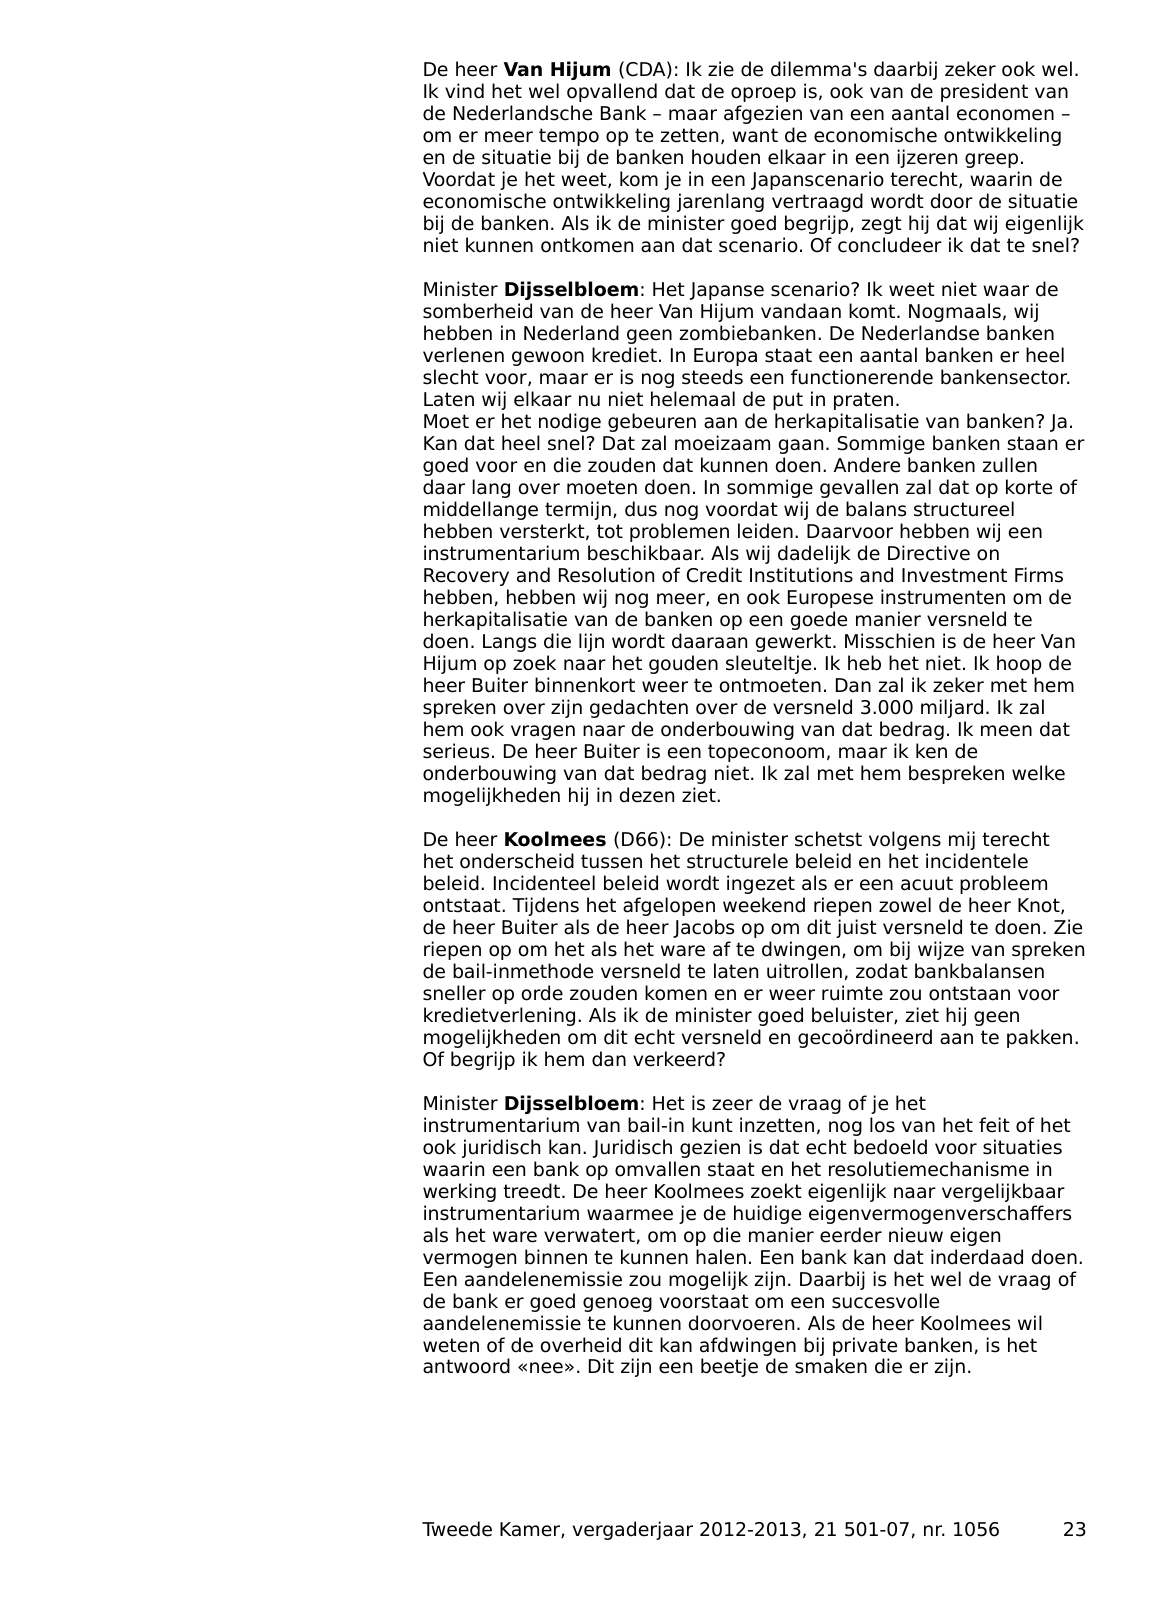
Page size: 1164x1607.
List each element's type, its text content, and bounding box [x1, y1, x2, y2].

text De heer Van Hijum (CDA): Ik zie de dilemma's daarbij zeker ook wel. Ik vind het wel opvallend dat de oproep is, ook van de president van de Nederlandsche Bank – maar afgezien van een aantal economen – om er meer tempo op te zetten, want de economische ontwikkeling en de situatie bij de banken houden elkaar in een ijzeren greep. Voordat je het weet, kom je in een Japanscenario terecht, waarin de economische ontwikkeling jarenlang vertraagd wordt door de situatie bij de banken. Als ik de minister goed begrijp, zegt hij dat wij eigenlijk niet kunnen ontkomen aan dat scenario. Of concludeer ik dat te snel? [422, 59, 1087, 257]
text Minister Dijsselbloem: Het Japanse scenario? Ik weet niet waar de somberheid van de heer Van Hijum vandaan komt. Nogmaals, wij hebben in Nederland geen zombiebanken. De Nederlandse banken verlenen gewoon krediet. In Europa staat een aantal banken er heel slecht voor, maar er is nog steeds een functionerende bankensector. Laten wij elkaar nu niet helemaal de put in praten. [422, 279, 1087, 411]
text Moet er het nodige gebeuren aan de herkapitalisatie van banken? Ja. Kan dat heel snel? Dat zal moeizaam gaan. Sommige banken staan er goed voor en die zouden dat kunnen doen. Andere banken zullen daar lang over moeten doen. In sommige gevallen zal dat op korte of middellange termijn, dus nog voordat wij de balans structureel hebben versterkt, tot problemen leiden. Daarvoor hebben wij een instrumentarium beschikbaar. Als wij dadelijk de Directive on Recovery and Resolution of Credit Institutions and Investment Firms hebben, hebben wij nog meer, en ook Europese instrumenten om de herkapitalisatie van de banken op een goede manier versneld te doen. Langs die lijn wordt daaraan gewerkt. Misschien is de heer Van Hijum op zoek naar het gouden sleuteltje. Ik heb het niet. Ik hoop de heer Buiter binnenkort weer te ontmoeten. Dan zal ik zeker met hem spreken over zijn gedachten over de versneld 3.000 miljard. Ik zal hem ook vragen naar de onderbouwing van dat bedrag. Ik meen dat serieus. De heer Buiter is een topeconoom, maar ik ken de onderbouwing van dat bedrag niet. Ik zal met hem bespreken welke mogelijkheden hij in dezen ziet. [422, 411, 1087, 807]
text Minister Dijsselbloem: Het is zeer de vraag of je het instrumentarium van bail-in kunt inzetten, nog los van het feit of het ook juridisch kan. Juridisch gezien is dat echt bedoeld voor situaties waarin een bank op omvallen staat en het resolutiemechanisme in werking treedt. De heer Koolmees zoekt eigenlijk naar vergelijkbaar instrumentarium waarmee je de huidige eigenvermogenverschaffers als het ware verwatert, om op die manier eerder nieuw eigen vermogen binnen te kunnen halen. Een bank kan dat inderdaad doen. Een aandelenemissie zou mogelijk zijn. Daarbij is het wel de vraag of de bank er goed genoeg voorstaat om een succesvolle aandelenemissie te kunnen doorvoeren. Als de heer Koolmees wil weten of de overheid dit kan afdwingen bij private banken, is het antwoord «nee». Dit zijn een beetje de smaken die er zijn. [422, 1093, 1087, 1378]
text De heer Koolmees (D66): De minister schetst volgens mij terecht het onderscheid tussen het structurele beleid en het incidentele beleid. Incidenteel beleid wordt ingezet als er een acuut probleem ontstaat. Tijdens het afgelopen weekend riepen zowel de heer Knot, de heer Buiter als de heer Jacobs op om dit juist versneld te doen. Zie riepen op om het als het ware af te dwingen, om bij wijze van spreken de bail-inmethode versneld te laten uitrollen, zodat bankbalansen sneller op orde zouden komen en er weer ruimte zou ontstaan voor kredietverlening. Als ik de minister goed beluister, ziet hij geen mogelijkheden om dit echt versneld en gecoördineerd aan te pakken. Of begrijp ik hem dan verkeerd? [422, 829, 1087, 1071]
